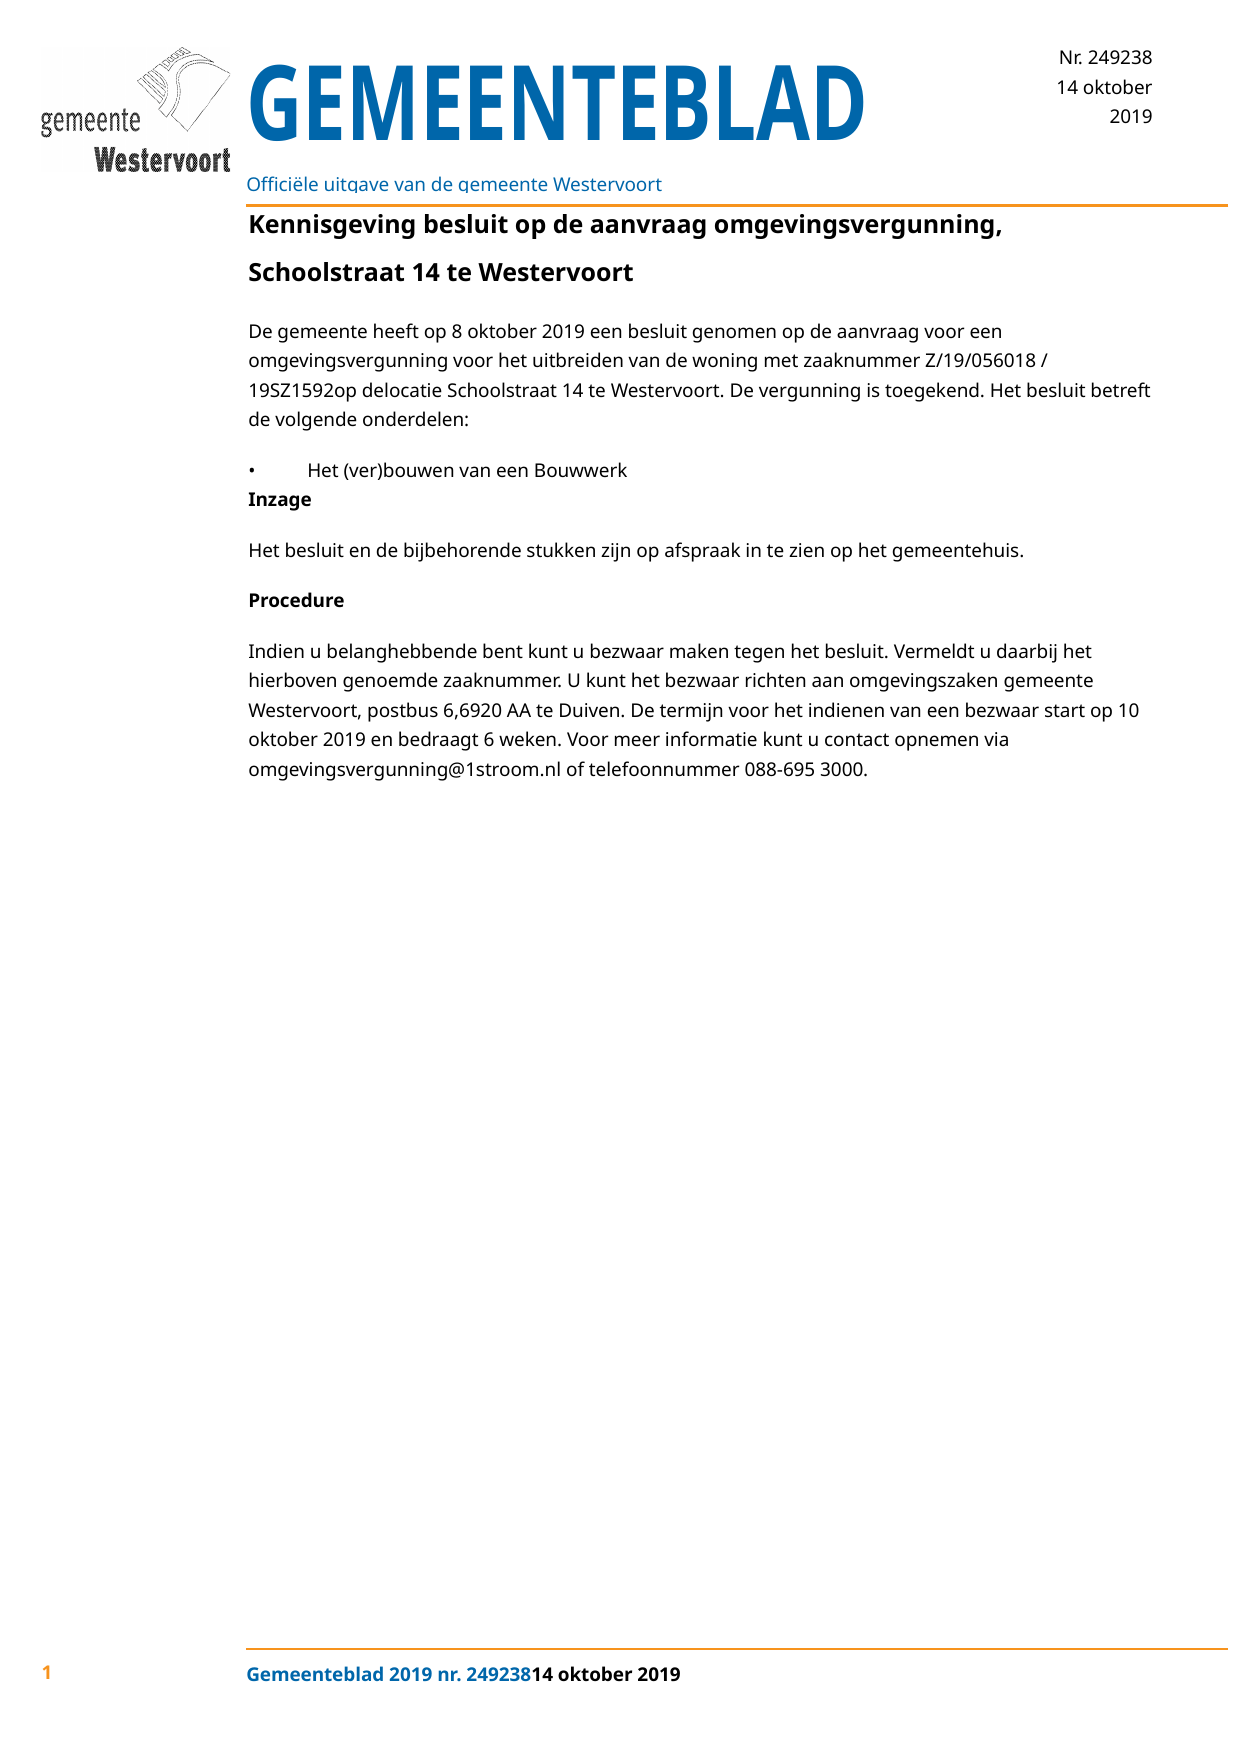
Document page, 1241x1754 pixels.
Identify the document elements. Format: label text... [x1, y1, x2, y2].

text Kennisgeving besluit op de aanvraag omgevingsvergunning, Schoolstraat 14 te Westervoort [248, 207, 1152, 288]
text Procedure [248, 587, 1152, 613]
text Indien u belanghebbende bent kunt u bezwaar maken tegen het besluit. Vermeldt u daarbij het hierboven genoemde zaaknummer. U kunt het bezwaar richten aan omgevingszaken gemeente Westervoort, postbus 6,6920 AA te Duiven. De termijn voor het indienen van een bezwaar start op 10 oktober 2019 en bedraagt 6 weken. Voor meer informatie kunt u contact opnemen via omgevingsvergunning@1stroom.nl of telefoonnummer 088-695 3000. [248, 638, 1152, 782]
list Het (ver)bouwen van een Bouwwerk [248, 457, 1152, 483]
text De gemeente heeft op 8 oktober 2019 een besluit genomen op de aanvraag voor een omgevingsvergunning voor het uitbreiden van de woning met zaaknummer Z/19/056018 / 19SZ1592op delocatie Schoolstraat 14 te Westervoort. De vergunning is toegekend. Het besluit betreft de volgende onderdelen: [248, 318, 1152, 432]
text Het besluit en de bijbehorende stukken zijn op afspraak in te zien op het gemeentehuis. [248, 537, 1152, 563]
picture [41, 47, 231, 172]
text Inzage [248, 487, 1152, 512]
